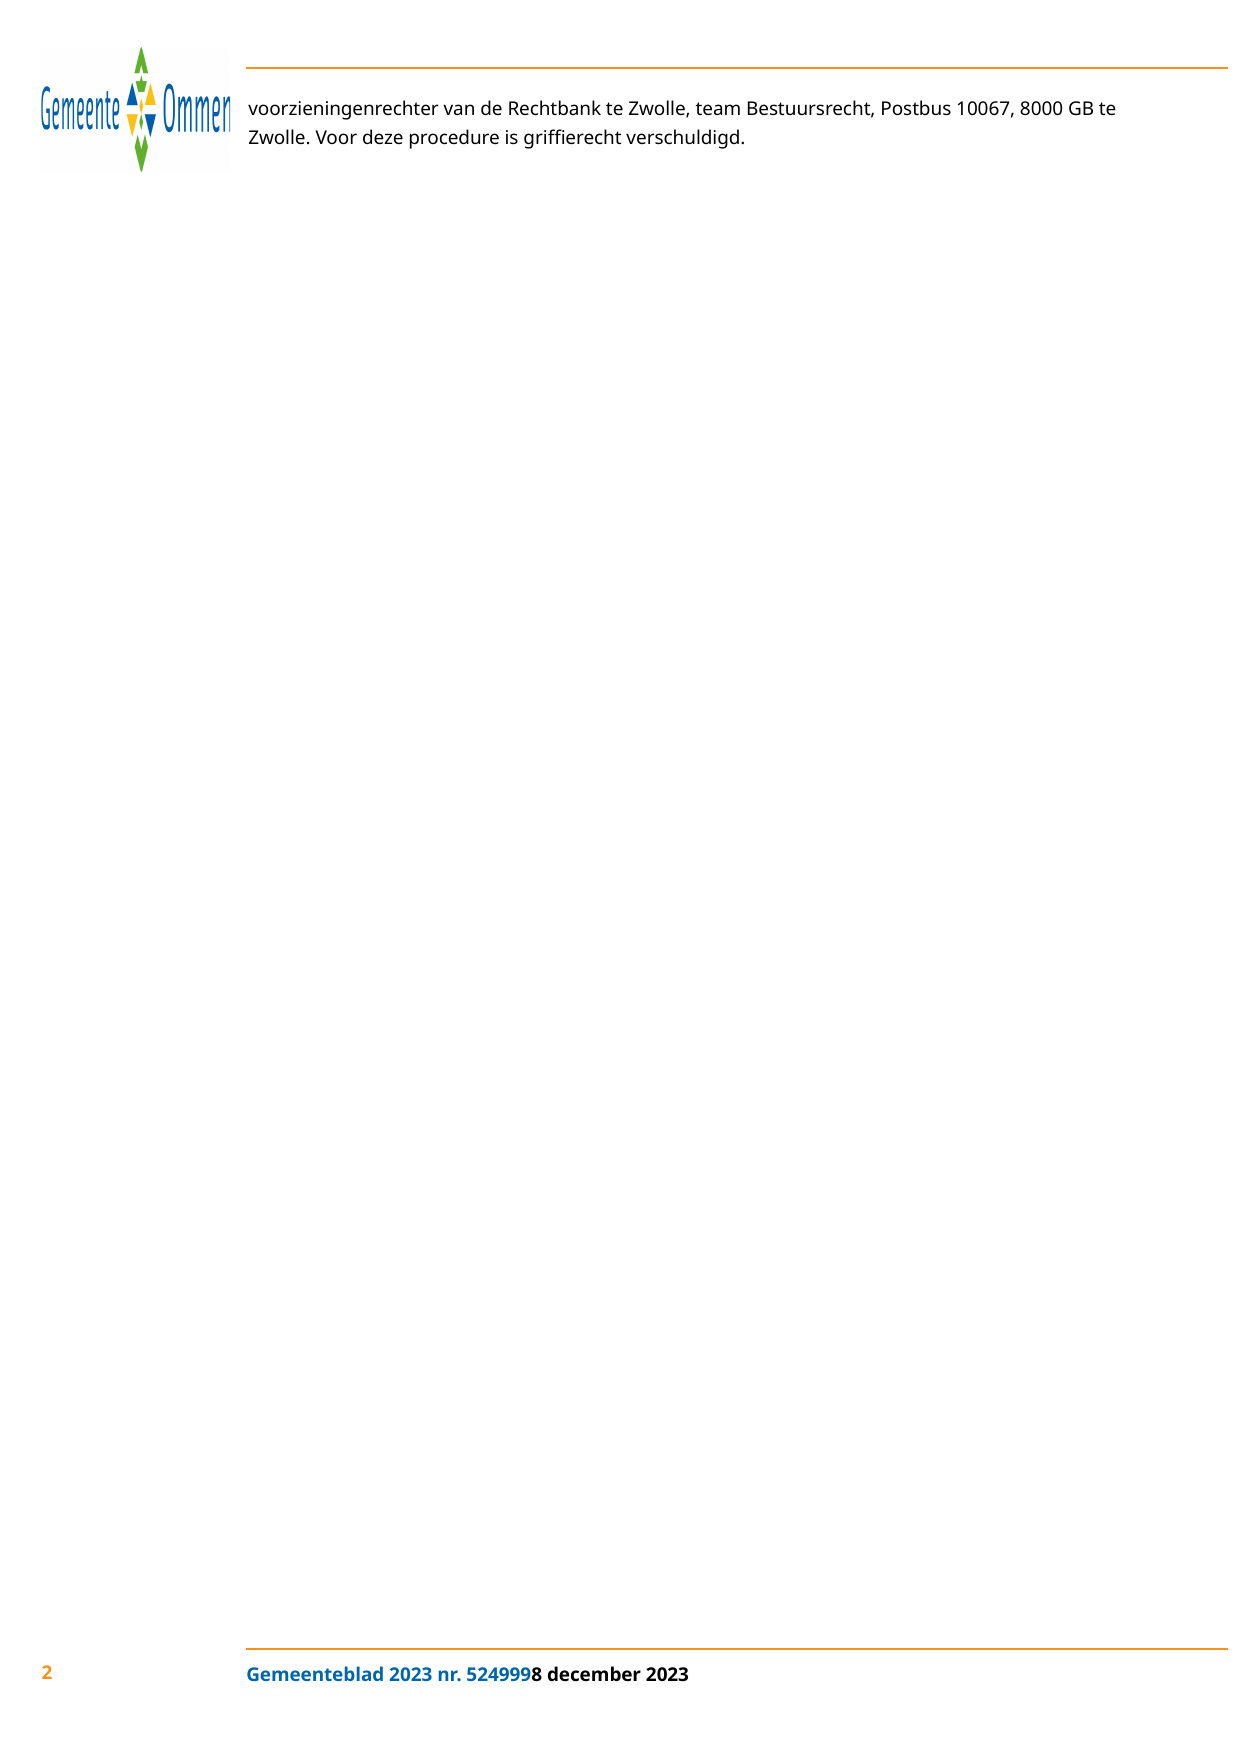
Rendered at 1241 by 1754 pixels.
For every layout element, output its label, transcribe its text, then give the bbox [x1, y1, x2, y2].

text voorzieningenrechter van de Rechtbank te Zwolle, team Bestuursrecht, Postbus 10067, 8000 GB te Zwolle. Voor deze procedure is griffierecht verschuldigd. [248, 95, 1152, 150]
picture [41, 47, 231, 172]
